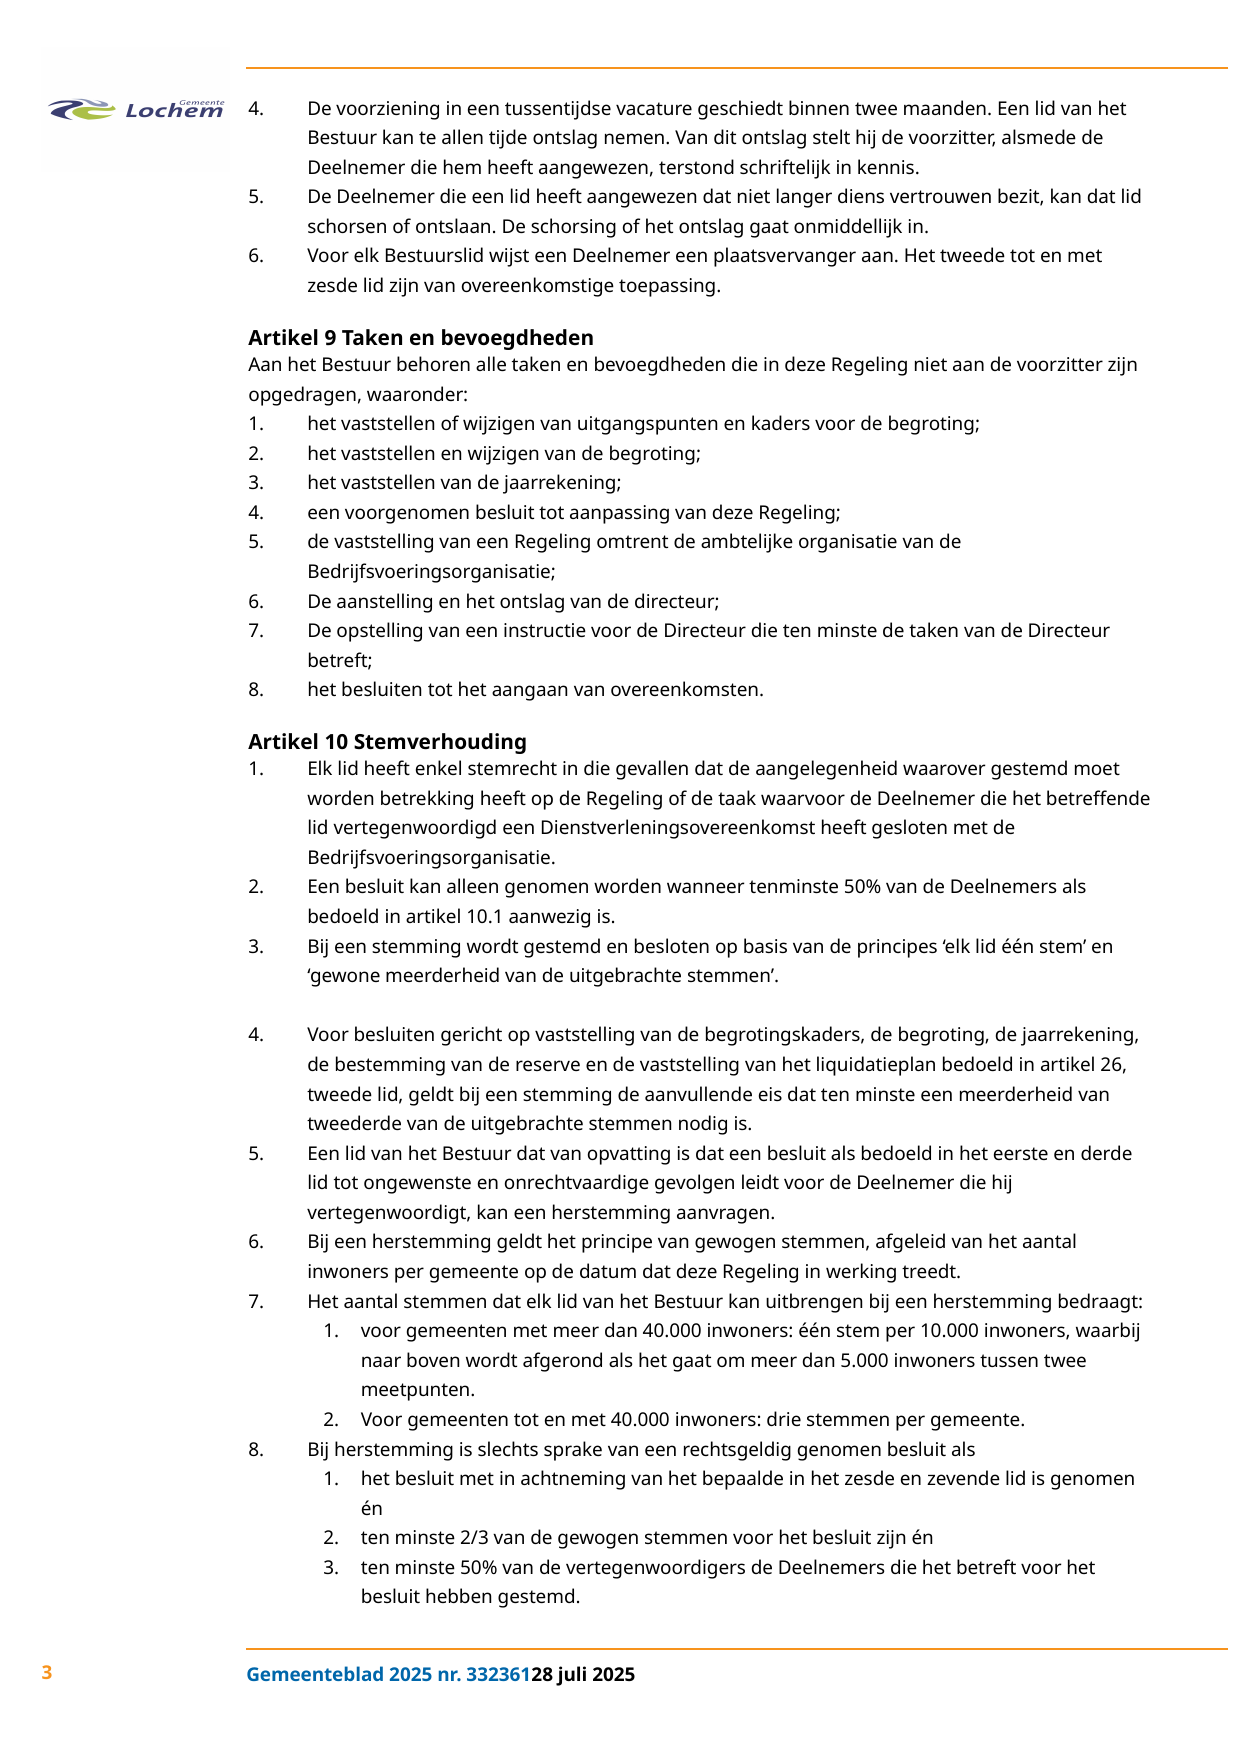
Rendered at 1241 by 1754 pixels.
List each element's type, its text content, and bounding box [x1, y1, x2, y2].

list Een besluit kan alleen genomen worden wanneer tenminste 50% van de Deelnemers als bedoeld in artikel 10.1 aanwezig is. [248, 874, 1152, 929]
list Een lid van het Bestuur dat van opvatting is dat een besluit als bedoeld in het eerste en derde lid tot ongewenste en onrechtvaardige gevolgen leidt voor de Deelnemer die hij vertegenwoordigt, kan een herstemming aanvragen. [248, 1140, 1152, 1225]
list Voor besluiten gericht op vaststelling van de begrotingskaders, de begroting, de jaarrekening, de bestemming van de reserve en de vaststelling van het liquidatieplan bedoeld in artikel 26, tweede lid, geldt bij een stemming de aanvullende eis dat ten minste een meerderheid van tweederde van de uitgebrachte stemmen nodig is. [248, 1022, 1152, 1136]
list ten minste 50% van de vertegenwoordigers de Deelnemers die het betreft voor het besluit hebben gestemd. [323, 1554, 1152, 1609]
text Artikel 10 Stemverhouding [248, 727, 1152, 755]
list het vaststellen van de jaarrekening; [248, 469, 1152, 495]
list De Deelnemer die een lid heeft aangewezen dat niet langer diens vertrouwen bezit, kan dat lid schorsen of ontslaan. De schorsing of het ontslag gaat onmiddellijk in. [248, 183, 1152, 239]
list voor gemeenten met meer dan 40.000 inwoners: één stem per 10.000 inwoners, waarbij naar boven wordt afgerond als het gaat om meer dan 5.000 inwoners tussen twee meetpunten. [323, 1317, 1152, 1402]
list het besluit met in achtneming van het bepaalde in het zesde en zevende lid is genomen én [323, 1465, 1152, 1521]
list Het aantal stemmen dat elk lid van het Bestuur kan uitbrengen bij een herstemming bedraagt: [248, 1288, 1152, 1314]
list Voor elk Bestuurslid wijst een Deelnemer een plaatsvervanger aan. Het tweede tot en met zesde lid zijn van overeenkomstige toepassing. [248, 243, 1152, 298]
list Bij een stemming wordt gestemd en besloten op basis van de principes ‘elk lid één stem’ en ‘gewone meerderheid van de uitgebrachte stemmen’. [248, 933, 1152, 988]
list het vaststellen of wijzigen van uitgangspunten en kaders voor de begroting; [248, 410, 1152, 436]
list het besluiten tot het aangaan van overeenkomsten. [248, 677, 1152, 702]
text Artikel 9 Taken en bevoegdheden [248, 323, 1152, 351]
text Aan het Bestuur behoren alle taken en bevoegdheden die in deze Regeling niet aan de voorzitter zijn opgedragen, waaronder: [248, 351, 1152, 406]
picture [41, 47, 231, 172]
list Bij een herstemming geldt het principe van gewogen stemmen, afgeleid van het aantal inwoners per gemeente op de datum dat deze Regeling in werking treedt. [248, 1229, 1152, 1284]
list Elk lid heeft enkel stemrecht in die gevallen dat de aangelegenheid waarover gestemd moet worden betrekking heeft op de Regeling of de taak waarvoor de Deelnemer die het betreffende lid vertegenwoordigd een Dienstverleningsovereenkomst heeft gesloten met de Bedrijfsvoeringsorganisatie. [248, 755, 1152, 870]
list een voorgenomen besluit tot aanpassing van deze Regeling; [248, 499, 1152, 525]
list Voor gemeenten tot en met 40.000 inwoners: drie stemmen per gemeente. [323, 1406, 1152, 1432]
list ten minste 2/3 van de gewogen stemmen voor het besluit zijn én [323, 1524, 1152, 1550]
list De aanstelling en het ontslag van de directeur; [248, 588, 1152, 613]
list de vaststelling van een Regeling omtrent de ambtelijke organisatie van de Bedrijfsvoeringsorganisatie; [248, 529, 1152, 584]
list Bij herstemming is slechts sprake van een rechtsgeldig genomen besluit als [248, 1436, 1152, 1462]
list De opstelling van een instructie voor de Directeur die ten minste de taken van de Directeur betreft; [248, 617, 1152, 673]
list De voorziening in een tussentijdse vacature geschiedt binnen twee maanden. Een lid van het Bestuur kan te allen tijde ontslag nemen. Van dit ontslag stelt hij de voorzitter, alsmede de Deelnemer die hem heeft aangewezen, terstond schriftelijk in kennis. [248, 95, 1152, 180]
list het vaststellen en wijzigen van de begroting; [248, 440, 1152, 466]
